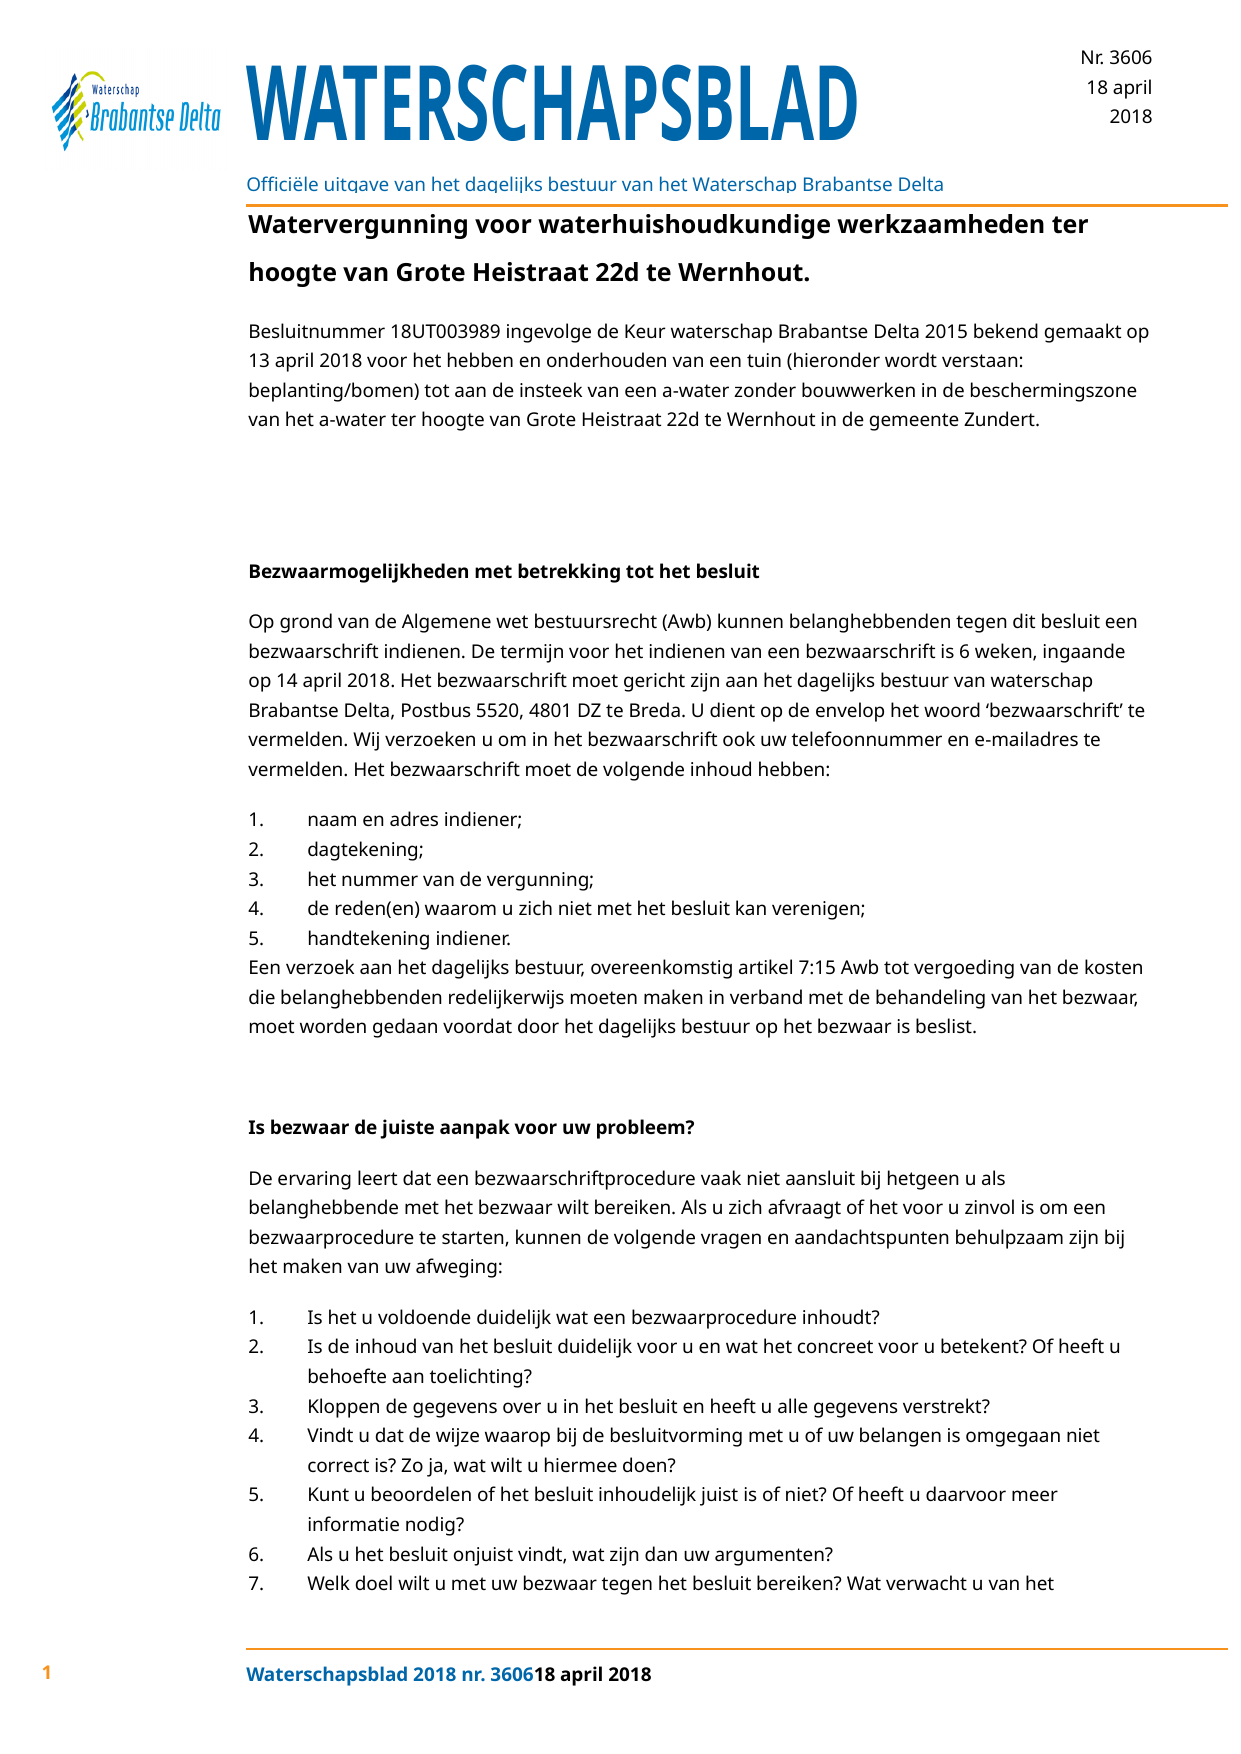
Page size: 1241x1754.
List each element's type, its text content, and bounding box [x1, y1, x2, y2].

list handtekening indiener. [248, 925, 1152, 951]
text Watervergunning voor waterhuishoudkundige werkzaamheden ter hoogte van Grote Heistraat 22d te Wernhout. [248, 207, 1152, 288]
list het nummer van de vergunning; [248, 866, 1152, 892]
text Op grond van de Algemene wet bestuursrecht (Awb) kunnen belanghebbenden tegen dit besluit een bezwaarschrift indienen. De termijn voor het indienen van een bezwaarschrift is 6 weken, ingaande op 14 april 2018. Het bezwaarschrift moet gericht zijn aan het dagelijks bestuur van waterschap Brabantse Delta, Postbus 5520, 4801 DZ te Breda. U dient op de envelop het woord ‘bezwaarschrift’ te vermelden. Wij verzoeken u om in het bezwaarschrift ook uw telefoonnummer en e‑mailadres te vermelden. Het bezwaarschrift moet de volgende inhoud hebben: [248, 608, 1152, 782]
text Besluitnummer 18UT003989 ingevolge de Keur waterschap Brabantse Delta 2015 bekend gemaakt op 13 april 2018 voor het hebben en onderhouden van een tuin (hieronder wordt verstaan: beplanting/bomen) tot aan de insteek van een a-water zonder bouwwerken in de beschermingszone van het a-water ter hoogte van Grote Heistraat 22d te Wernhout in de gemeente Zundert. [248, 318, 1152, 432]
list de reden(en) waarom u zich niet met het besluit kan verenigen; [248, 895, 1152, 921]
list Is de inhoud van het besluit duidelijk voor u en wat het concreet voor u betekent? Of heeft u behoefte aan toelichting? [248, 1334, 1152, 1389]
list Kloppen de gegevens over u in het besluit en heeft u alle gegevens verstrekt? [248, 1393, 1152, 1419]
list Welk doel wilt u met uw bezwaar tegen het besluit bereiken? Wat verwacht u van het [248, 1570, 1152, 1596]
list dagtekening; [248, 836, 1152, 862]
list naam en adres indiener; [248, 807, 1152, 832]
list Kunt u beoordelen of het besluit inhoudelijk juist is of niet? Of heeft u daarvoor meer informatie nodig? [248, 1482, 1152, 1537]
list Vindt u dat de wijze waarop bij de besluitvorming met u of uw belangen is omgegaan niet correct is? Zo ja, wat wilt u hiermee doen? [248, 1422, 1152, 1478]
picture [41, 47, 231, 172]
text Een verzoek aan het dagelijks bestuur, overeenkomstig artikel 7:15 Awb tot vergoeding van de kosten die belanghebbenden redelijkerwijs moeten maken in verband met de behandeling van het bezwaar, moet worden gedaan voordat door het dagelijks bestuur op het bezwaar is beslist. [248, 954, 1152, 1039]
text De ervaring leert dat een bezwaarschriftprocedure vaak niet aansluit bij hetgeen u als belanghebbende met het bezwaar wilt bereiken. Als u zich afvraagt of het voor u zinvol is om een bezwaarprocedure te starten, kunnen de volgende vragen en aandachtspunten behulpzaam zijn bij het maken van uw afweging: [248, 1165, 1152, 1279]
list Als u het besluit onjuist vindt, wat zijn dan uw argumenten? [248, 1541, 1152, 1567]
text Is bezwaar de juiste aanpak voor uw probleem? [248, 1114, 1152, 1140]
text Bezwaarmogelijkheden met betrekking tot het besluit [248, 558, 1152, 584]
list Is het u voldoende duidelijk wat een bezwaarprocedure inhoudt? [248, 1304, 1152, 1330]
